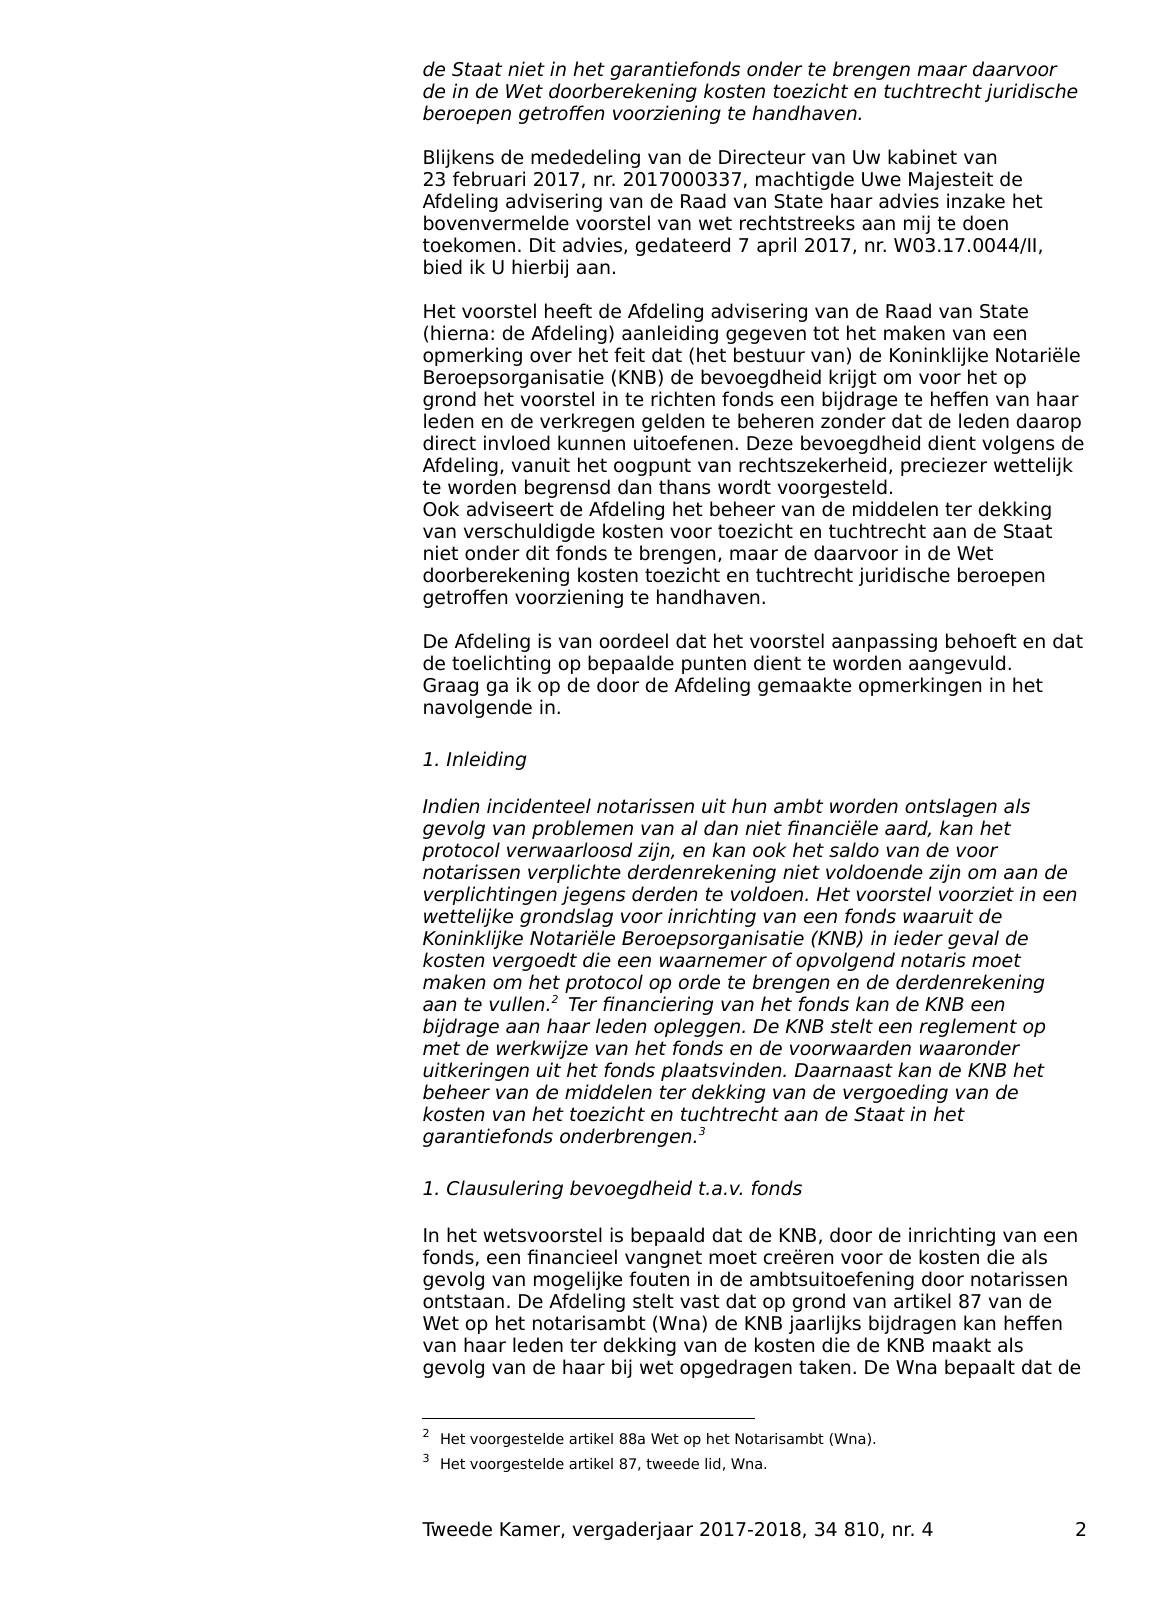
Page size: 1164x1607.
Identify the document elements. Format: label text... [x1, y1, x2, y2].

text Het voorgestelde artikel 87, tweede lid, Wna. [422, 1452, 1087, 1474]
text de Staat niet in het garantiefonds onder te brengen maar daarvoor de in de Wet doorberekening kosten toezicht en tuchtrecht juridische beroepen getroffen voorziening te handhaven. [422, 59, 1087, 125]
text Graag ga ik op de door de Afdeling gemaakte opmerkingen in het navolgende in. [422, 675, 1087, 719]
subtitle 1. Inleiding [422, 749, 1087, 771]
text In het wetsvoorstel is bepaald dat de KNB, door de inrichting van een fonds, een financieel vangnet moet creëren voor de kosten die als gevolg van mogelijke fouten in de ambtsuitoefening door notarissen ontstaan. De Afdeling stelt vast dat op grond van artikel 87 van de Wet op het notarisambt (Wna) de KNB jaarlijks bijdragen kan heffen van haar leden ter dekking van de kosten die de KNB maakt als gevolg van de haar bij wet opgedragen taken. De Wna bepaalt dat de [422, 1225, 1087, 1378]
text De Afdeling is van oordeel dat het voorstel aanpassing behoeft en dat de toelichting op bepaalde punten dient te worden aangevuld. [422, 631, 1087, 675]
text Het voorgestelde artikel 88a Wet op het Notarisambt (Wna). [422, 1427, 1087, 1449]
text Het voorstel heeft de Afdeling advisering van de Raad van State (hierna: de Afdeling) aanleiding gegeven tot het maken van een opmerking over het feit dat (het bestuur van) de Koninklijke Notariële Beroepsorganisatie (KNB) de bevoegdheid krijgt om voor het op grond het voorstel in te richten fonds een bijdrage te heffen van haar leden en de verkregen gelden te beheren zonder dat de leden daarop direct invloed kunnen uitoefenen. Deze bevoegdheid dient volgens de Afdeling, vanuit het oogpunt van rechtszekerheid, preciezer wettelijk te worden begrensd dan thans wordt voorgesteld. [422, 301, 1087, 499]
text Indien incidenteel notarissen uit hun ambt worden ontslagen als gevolg van problemen van al dan niet financiële aard, kan het protocol verwaarloosd zijn, en kan ook het saldo van de voor notarissen verplichte derdenrekening niet voldoende zijn om aan de verplichtingen jegens derden te voldoen. Het voorstel voorziet in een wettelijke grondslag voor inrichting van een fonds waaruit de Koninklijke Notariële Beroepsorganisatie (KNB) in ieder geval de kosten vergoedt die een waarnemer of opvolgend notaris moet maken om het protocol op orde te brengen en de derdenrekening aan te vullen. Ter financiering van het fonds kan de KNB een bijdrage aan haar leden opleggen. De KNB stelt een reglement op met de werkwijze van het fonds en de voorwaarden waaronder uitkeringen uit het fonds plaatsvinden. Daarnaast kan de KNB het beheer van de middelen ter dekking van de vergoeding van de kosten van het toezicht en tuchtrecht aan de Staat in het garantiefonds onderbrengen. [422, 796, 1087, 1148]
text Blijkens de mededeling van de Directeur van Uw kabinet van 23 februari 2017, nr. 2017000337, machtigde Uwe Majesteit de Afdeling advisering van de Raad van State haar advies inzake het bovenvermelde voorstel van wet rechtstreeks aan mij te doen toekomen. Dit advies, gedateerd 7 april 2017, nr. W03.17.0044/II, bied ik U hierbij aan. [422, 147, 1087, 279]
subtitle 1. Clausulering bevoegdheid t.a.v. fonds [422, 1178, 1087, 1200]
text Ook adviseert de Afdeling het beheer van de middelen ter dekking van verschuldigde kosten voor toezicht en tuchtrecht aan de Staat niet onder dit fonds te brengen, maar de daarvoor in de Wet doorberekening kosten toezicht en tuchtrecht juridische beroepen getroffen voorziening te handhaven. [422, 499, 1087, 609]
